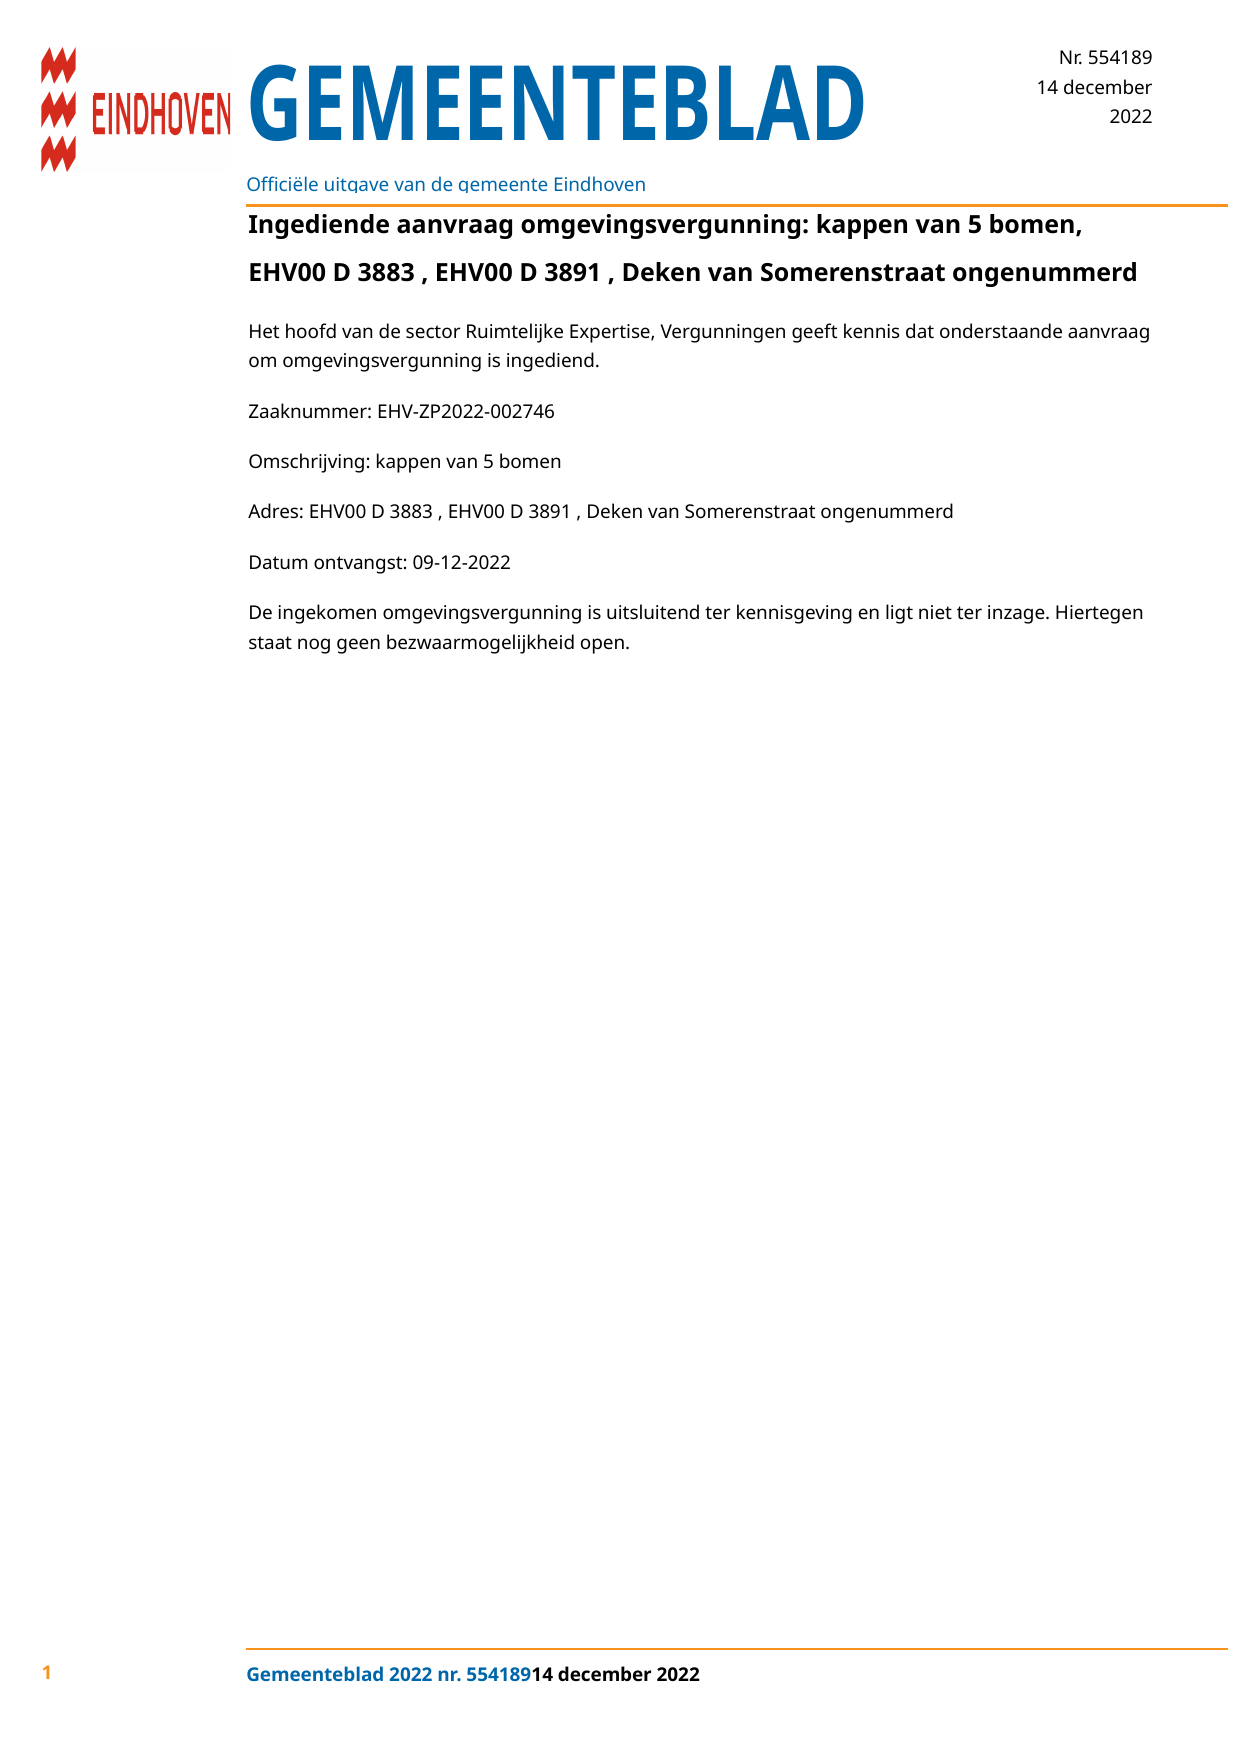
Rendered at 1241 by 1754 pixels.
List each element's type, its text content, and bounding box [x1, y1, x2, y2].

text Adres: EHV00 D 3883 , EHV00 D 3891 , Deken van Somerenstraat ongenummerd [248, 499, 1152, 524]
text Omschrijving: kappen van 5 bomen [248, 448, 1152, 474]
text Datum ontvangst: 09-12-2022 [248, 549, 1152, 575]
picture [41, 47, 231, 172]
text Het hoofd van de sector Ruimtelijke Expertise, Vergunningen geeft kennis dat onderstaande aanvraag om omgevingsvergunning is ingediend. [248, 318, 1152, 373]
text De ingekomen omgevingsvergunning is uitsluitend ter kennisgeving en ligt niet ter inzage. Hiertegen staat nog geen bezwaarmogelijkheid open. [248, 599, 1152, 655]
text Ingediende aanvraag omgevingsvergunning: kappen van 5 bomen, EHV00 D 3883 , EHV00 D 3891 , Deken van Somerenstraat ongenummerd [248, 207, 1152, 288]
text Zaaknummer: EHV-ZP2022-002746 [248, 398, 1152, 424]
